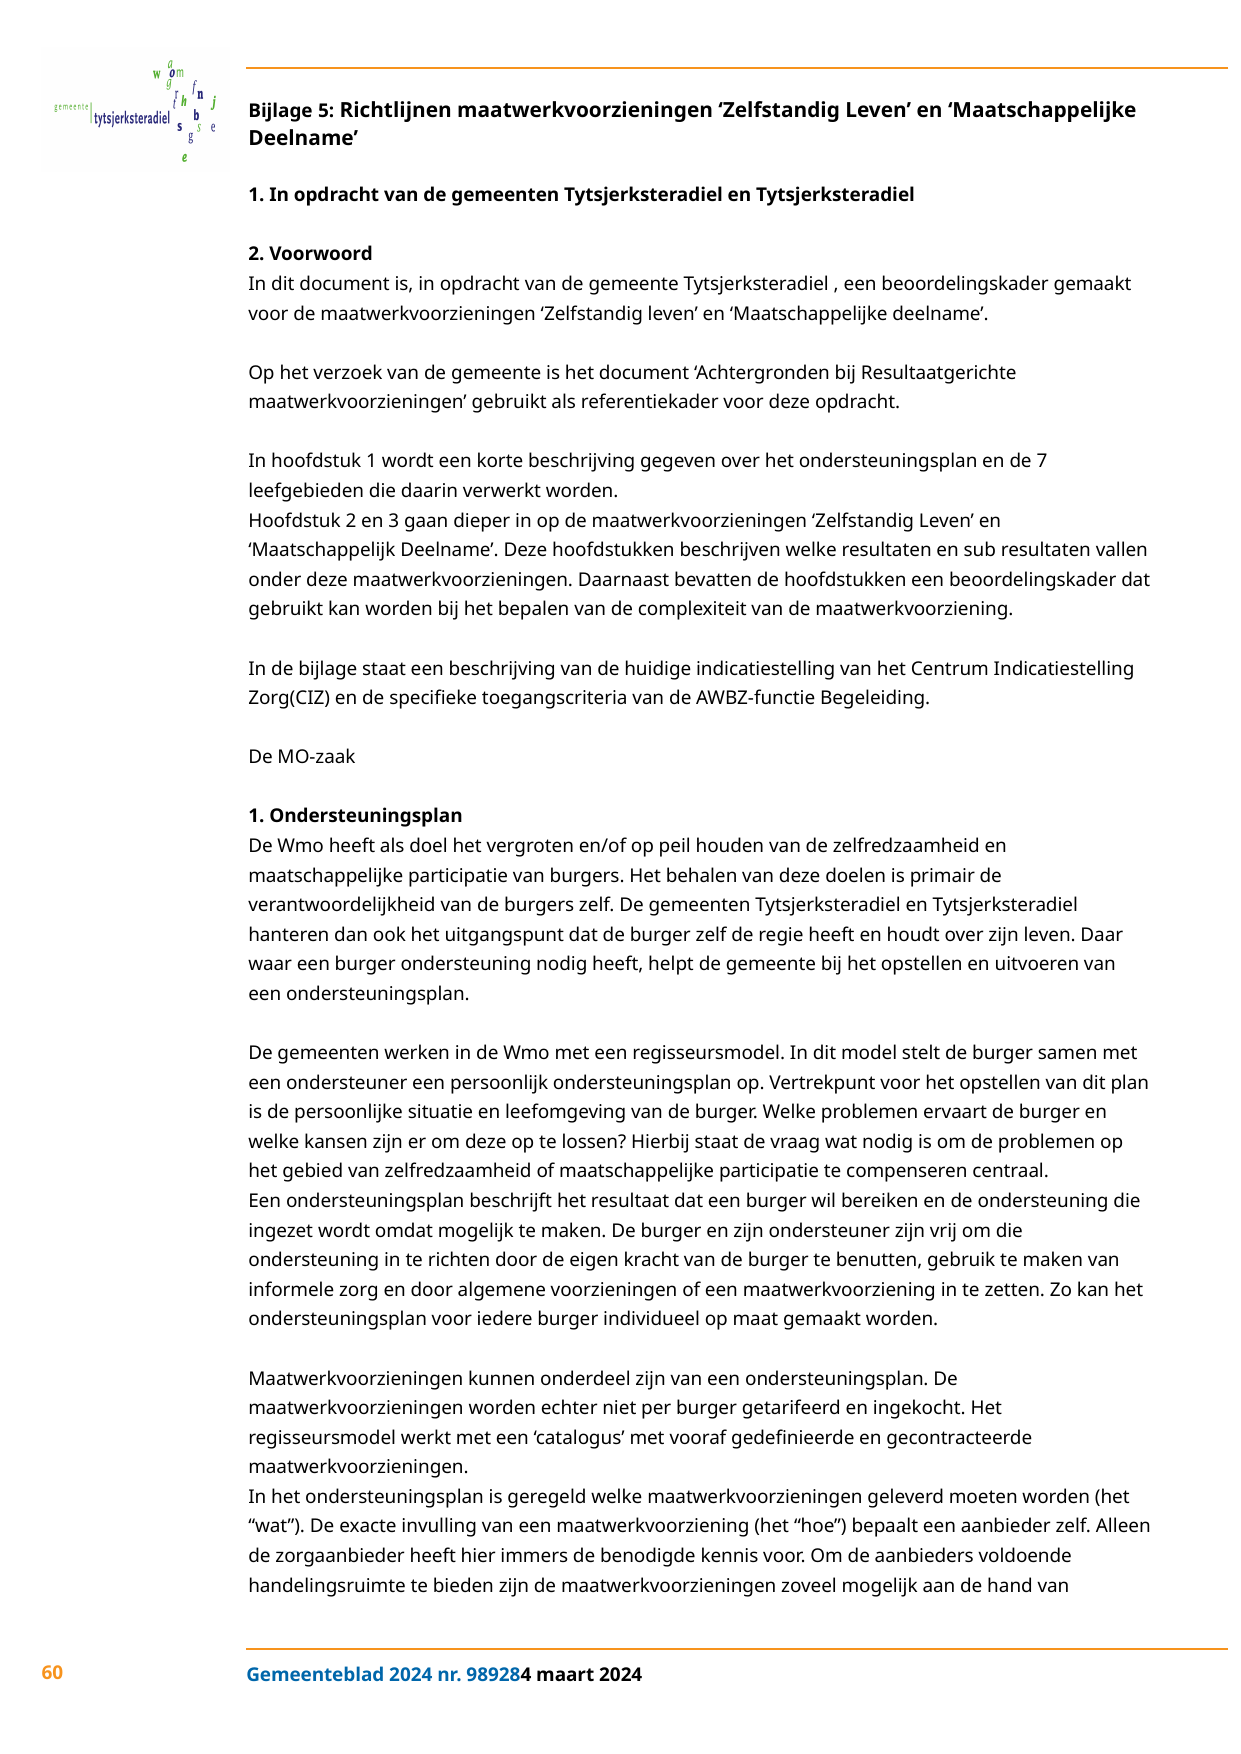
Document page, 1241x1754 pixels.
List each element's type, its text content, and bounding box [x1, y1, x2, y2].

text Bijlage 5: Richtlijnen maatwerkvoorzieningen ‘Zelfstandig Leven’ en ‘Maatschappelijke Deelname’ [248, 95, 1152, 152]
text 2. Voorwoord [248, 241, 1152, 266]
text De gemeenten werken in de Wmo met een regisseursmodel. In dit model stelt de burger samen met een ondersteuner een persoonlijk ondersteuningsplan op. Vertrekpunt voor het opstellen van dit plan is de persoonlijke situatie en leefomgeving van de burger. Welke problemen ervaart de burger en welke kansen zijn er om deze op te lossen? Hierbij staat de vraag wat nodig is om de problemen op het gebied van zelfredzaamheid of maatschappelijke participatie te compenseren centraal. [248, 1039, 1152, 1183]
text Op het verzoek van de gemeente is het document ‘Achtergronden bij Resultaatgerichte maatwerkvoorzieningen’ gebruikt als referentiekader voor deze opdracht. [248, 359, 1152, 414]
text De Wmo heeft als doel het vergroten en/of op peil houden van de zelfredzaamheid en maatschappelijke participatie van burgers. Het behalen van deze doelen is primair de verantwoordelijkheid van de burgers zelf. De gemeenten Tytsjerksteradiel en Tytsjerksteradiel hanteren dan ook het uitgangspunt dat de burger zelf de regie heeft en houdt over zijn leven. Daar waar een burger ondersteuning nodig heeft, helpt de gemeente bij het opstellen en uitvoeren van een ondersteuningsplan. [248, 832, 1152, 1006]
picture [41, 47, 231, 172]
text De MO-zaak [248, 743, 1152, 769]
text 1. Ondersteuningsplan [248, 803, 1152, 828]
text Een ondersteuningsplan beschrijft het resultaat dat een burger wil bereiken en de ondersteuning die ingezet wordt omdat mogelijk te maken. De burger en zijn ondersteuner zijn vrij om die ondersteuning in te richten door de eigen kracht van de burger te benutten, gebruik te maken van informele zorg en door algemene voorzieningen of een maatwerkvoorziening in te zetten. Zo kan het ondersteuningsplan voor iedere burger individueel op maat gemaakt worden. [248, 1187, 1152, 1331]
text In hoofdstuk 1 wordt een korte beschrijving gegeven over het ondersteuningsplan en de 7 leefgebieden die daarin verwerkt worden. [248, 448, 1152, 503]
text In dit document is, in opdracht van de gemeente Tytsjerksteradiel , een beoordelingskader gemaakt voor de maatwerkvoorzieningen ‘Zelfstandig leven’ en ‘Maatschappelijke deelname’. [248, 270, 1152, 325]
text In het ondersteuningsplan is geregeld welke maatwerkvoorzieningen geleverd moeten worden (het “wat”). De exacte invulling van een maatwerkvoorziening (het “hoe”) bepaalt een aanbieder zelf. Alleen de zorgaanbieder heeft hier immers de benodigde kennis voor. Om de aanbieders voldoende handelingsruimte te bieden zijn de maatwerkvoorzieningen zoveel mogelijk aan de hand van [248, 1483, 1152, 1597]
text 1. In opdracht van de gemeenten Tytsjerksteradiel en Tytsjerksteradiel [248, 181, 1152, 207]
text Hoofdstuk 2 en 3 gaan dieper in op de maatwerkvoorzieningen ‘Zelfstandig Leven’ en ‘Maatschappelijk Deelname’. Deze hoofdstukken beschrijven welke resultaten en sub resultaten vallen onder deze maatwerkvoorzieningen. Daarnaast bevatten de hoofdstukken een beoordelingskader dat gebruikt kan worden bij het bepalen van de complexiteit van de maatwerkvoorziening. [248, 507, 1152, 621]
text In de bijlage staat een beschrijving van de huidige indicatiestelling van het Centrum Indicatiestelling Zorg(CIZ) en de specifieke toegangscriteria van de AWBZ-functie Begeleiding. [248, 655, 1152, 710]
text Maatwerkvoorzieningen kunnen onderdeel zijn van een ondersteuningsplan. De maatwerkvoorzieningen worden echter niet per burger getarifeerd en ingekocht. Het regisseursmodel werkt met een ‘catalogus’ met vooraf gedefinieerde en gecontracteerde maatwerkvoorzieningen. [248, 1365, 1152, 1479]
